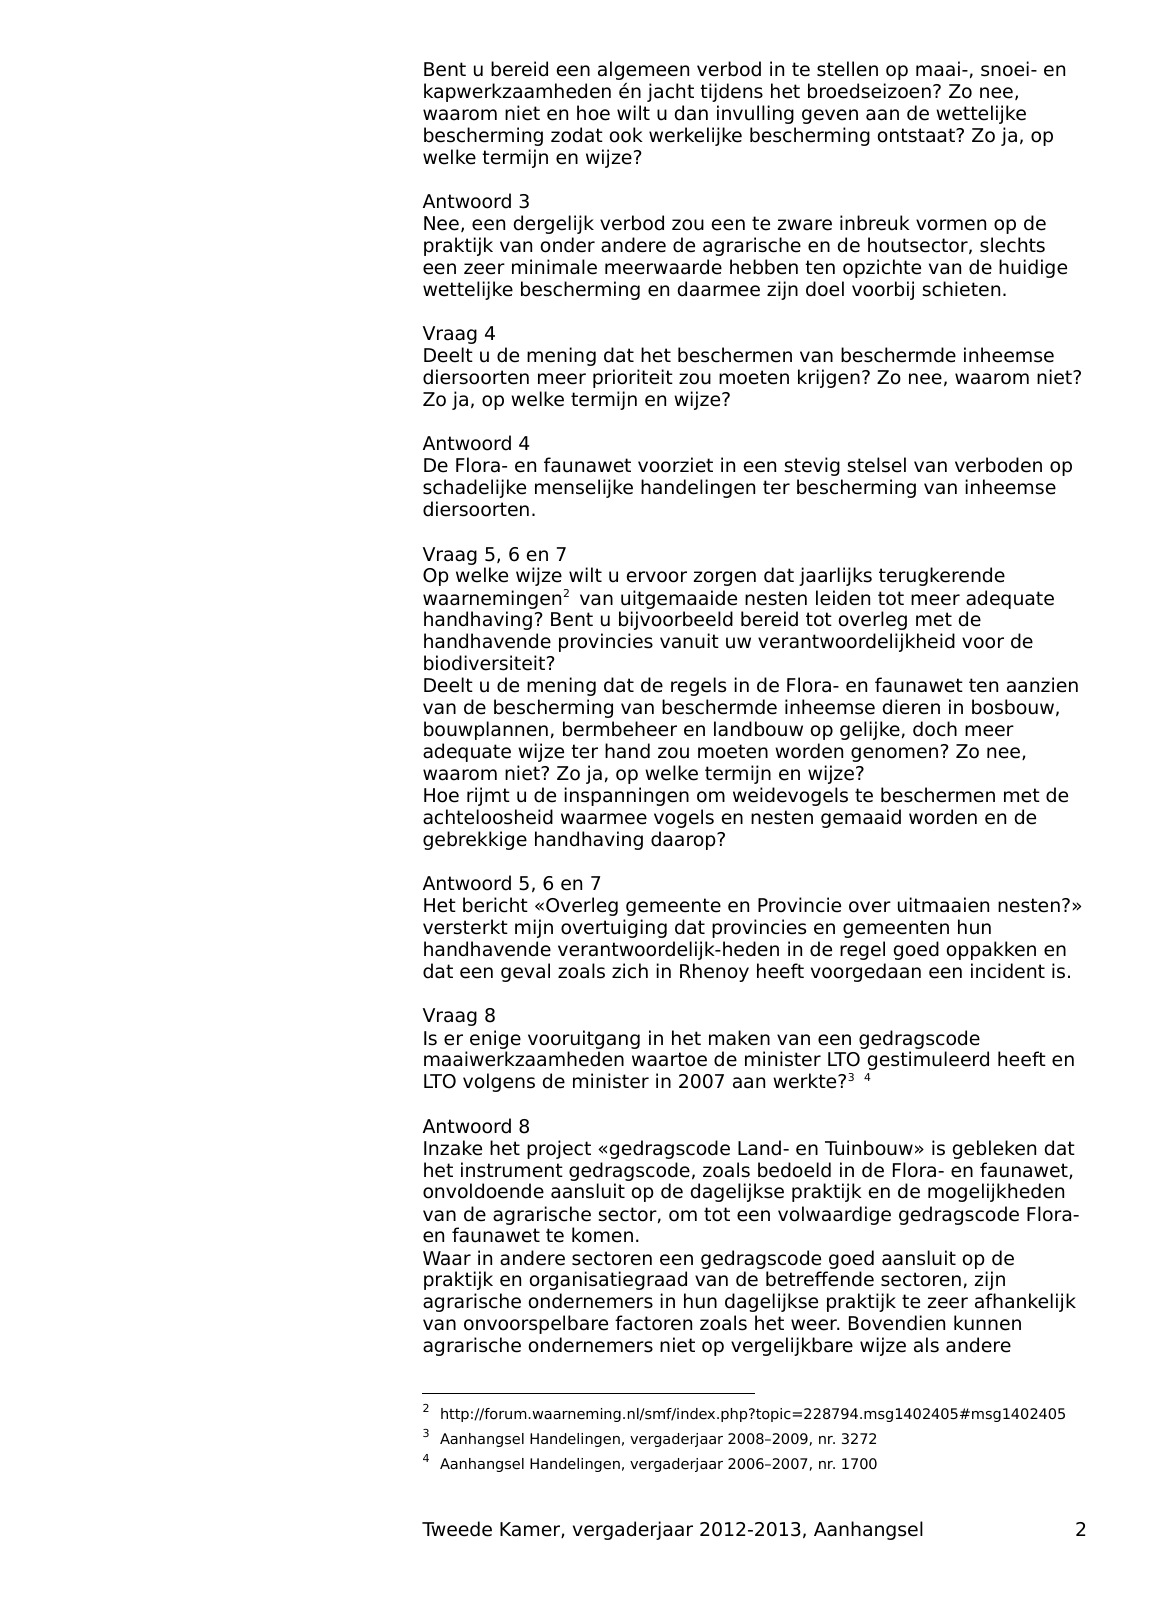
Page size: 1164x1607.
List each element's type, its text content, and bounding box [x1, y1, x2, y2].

text http://forum.waarneming.nl/smf/index.php?topic=228794.msg1402405#msg1402405 [422, 1402, 1087, 1424]
text Hoe rijmt u de inspanningen om weidevogels te beschermen met de achteloosheid waarmee vogels en nesten gemaaid worden en de gebrekkige handhaving daarop? [422, 785, 1087, 851]
text Het bericht «Overleg gemeente en Provincie over uitmaaien nesten?» versterkt mijn overtuiging dat provincies en gemeenten hun handhavende verantwoordelijk-heden in de regel goed oppakken en dat een geval zoals zich in Rhenoy heeft voorgedaan een incident is. [422, 895, 1087, 983]
text Waar in andere sectoren een gedragscode goed aansluit op de praktijk en organisatiegraad van de betreffende sectoren, zijn agrarische ondernemers in hun dagelijkse praktijk te zeer afhankelijk van onvoorspelbare factoren zoals het weer. Bovendien kunnen agrarische ondernemers niet op vergelijkbare wijze als andere [422, 1247, 1087, 1357]
text Aanhangsel Handelingen, vergaderjaar 2006–2007, nr. 1700 [422, 1452, 1087, 1474]
text Vraag 4 [422, 323, 1087, 345]
text Op welke wijze wilt u ervoor zorgen dat jaarlijks terugkerende waarnemingen van uitgemaaide nesten leiden tot meer adequate handhaving? Bent u bijvoorbeeld bereid tot overleg met de handhavende provincies vanuit uw verantwoordelijkheid voor de biodiversiteit? [422, 565, 1087, 675]
text Antwoord 5, 6 en 7 [422, 873, 1087, 895]
text Is er enige vooruitgang in het maken van een gedragscode maaiwerkzaamheden waartoe de minister LTO gestimuleerd heeft en LTO volgens de minister in 2007 aan werkte? [422, 1027, 1087, 1093]
text De Flora- en faunawet voorziet in een stevig stelsel van verboden op schadelijke menselijke handelingen ter bescherming van inheemse diersoorten. [422, 455, 1087, 521]
text Deelt u de mening dat de regels in de Flora- en faunawet ten aanzien van de bescherming van beschermde inheemse dieren in bosbouw, bouwplannen, bermbeheer en landbouw op gelijke, doch meer adequate wijze ter hand zou moeten worden genomen? Zo nee, waarom niet? Zo ja, op welke termijn en wijze? [422, 675, 1087, 785]
text Antwoord 3 [422, 191, 1087, 213]
text Deelt u de mening dat het beschermen van beschermde inheemse diersoorten meer prioriteit zou moeten krijgen? Zo nee, waarom niet? Zo ja, op welke termijn en wijze? [422, 345, 1087, 411]
text Inzake het project «gedragscode Land- en Tuinbouw» is gebleken dat het instrument gedragscode, zoals bedoeld in de Flora- en faunawet, onvoldoende aansluit op de dagelijkse praktijk en de mogelijkheden van de agrarische sector, om tot een volwaardige gedragscode Flora- en faunawet te komen. [422, 1137, 1087, 1247]
text Vraag 5, 6 en 7 [422, 543, 1087, 565]
text Antwoord 4 [422, 433, 1087, 455]
text Aanhangsel Handelingen, vergaderjaar 2008–2009, nr. 3272 [422, 1427, 1087, 1449]
text Bent u bereid een algemeen verbod in te stellen op maai-, snoei- en kapwerkzaamheden én jacht tijdens het broedseizoen? Zo nee, waarom niet en hoe wilt u dan invulling geven aan de wettelijke bescherming zodat ook werkelijke bescherming ontstaat? Zo ja, op welke termijn en wijze? [422, 59, 1087, 169]
text Vraag 8 [422, 1005, 1087, 1027]
text Nee, een dergelijk verbod zou een te zware inbreuk vormen op de praktijk van onder andere de agrarische en de houtsector, slechts een zeer minimale meerwaarde hebben ten opzichte van de huidige wettelijke bescherming en daarmee zijn doel voorbij schieten. [422, 213, 1087, 301]
text Antwoord 8 [422, 1116, 1087, 1137]
